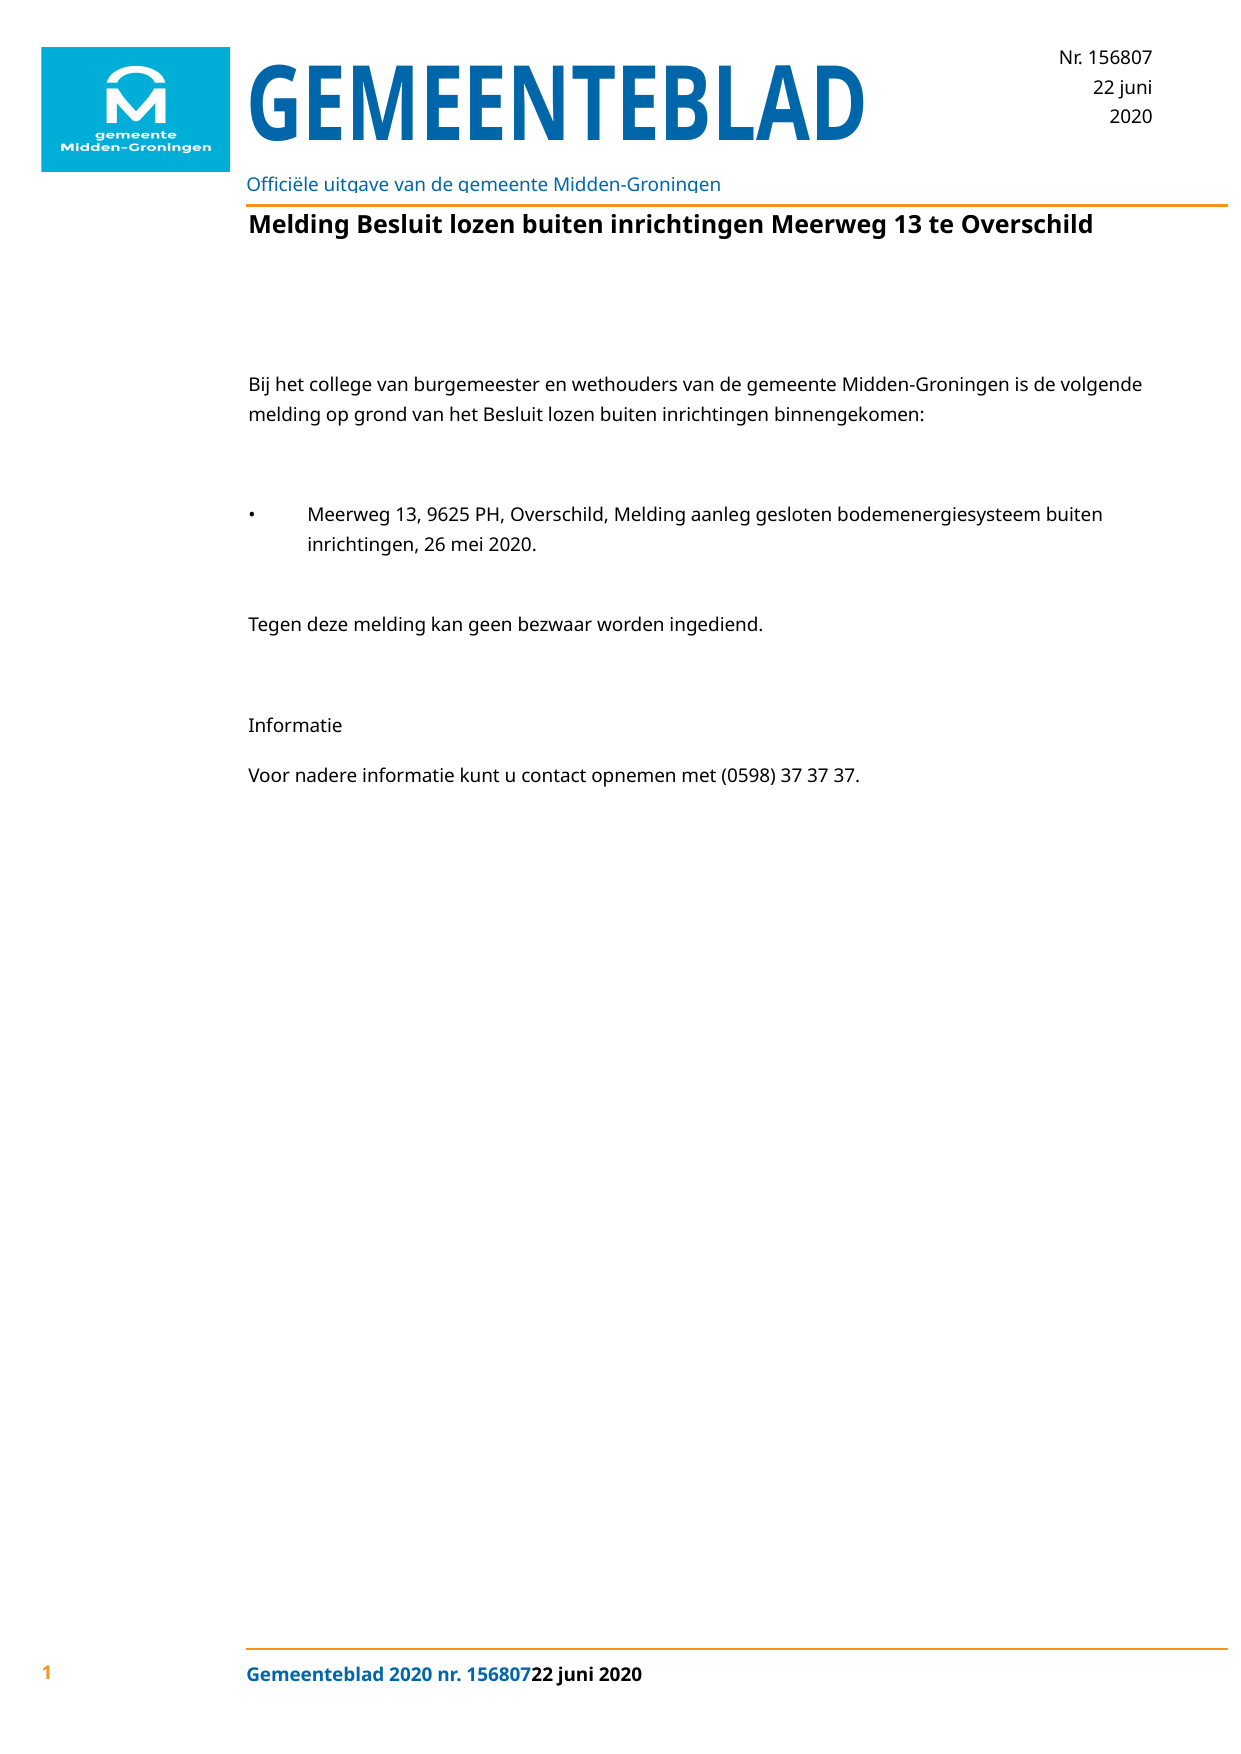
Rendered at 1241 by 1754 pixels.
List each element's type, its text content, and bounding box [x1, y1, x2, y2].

picture [184, 146, 190, 153]
picture [107, 89, 165, 122]
text Melding Besluit lozen buiten inrichtingen Meerweg 13 te Overschild [248, 207, 1152, 241]
text Voor nadere informatie kunt u contact opnemen met (0598) 37 37 37. [248, 762, 1152, 788]
picture [108, 66, 164, 82]
text Bij het college van burgemeester en wethouders van de gemeente Midden-Groningen is de volgende melding op grond van het Besluit lozen buiten inrichtingen binnengekomen: [248, 371, 1152, 426]
list Meerweg 13, 9625 PH, Overschild, Melding aanleg gesloten bodemenergiesysteem buiten inrichtingen, 26 mei 2020. [248, 502, 1152, 557]
text Informatie [248, 712, 1152, 738]
text Tegen deze melding kan geen bezwaar worden ingediend. [248, 611, 1152, 637]
